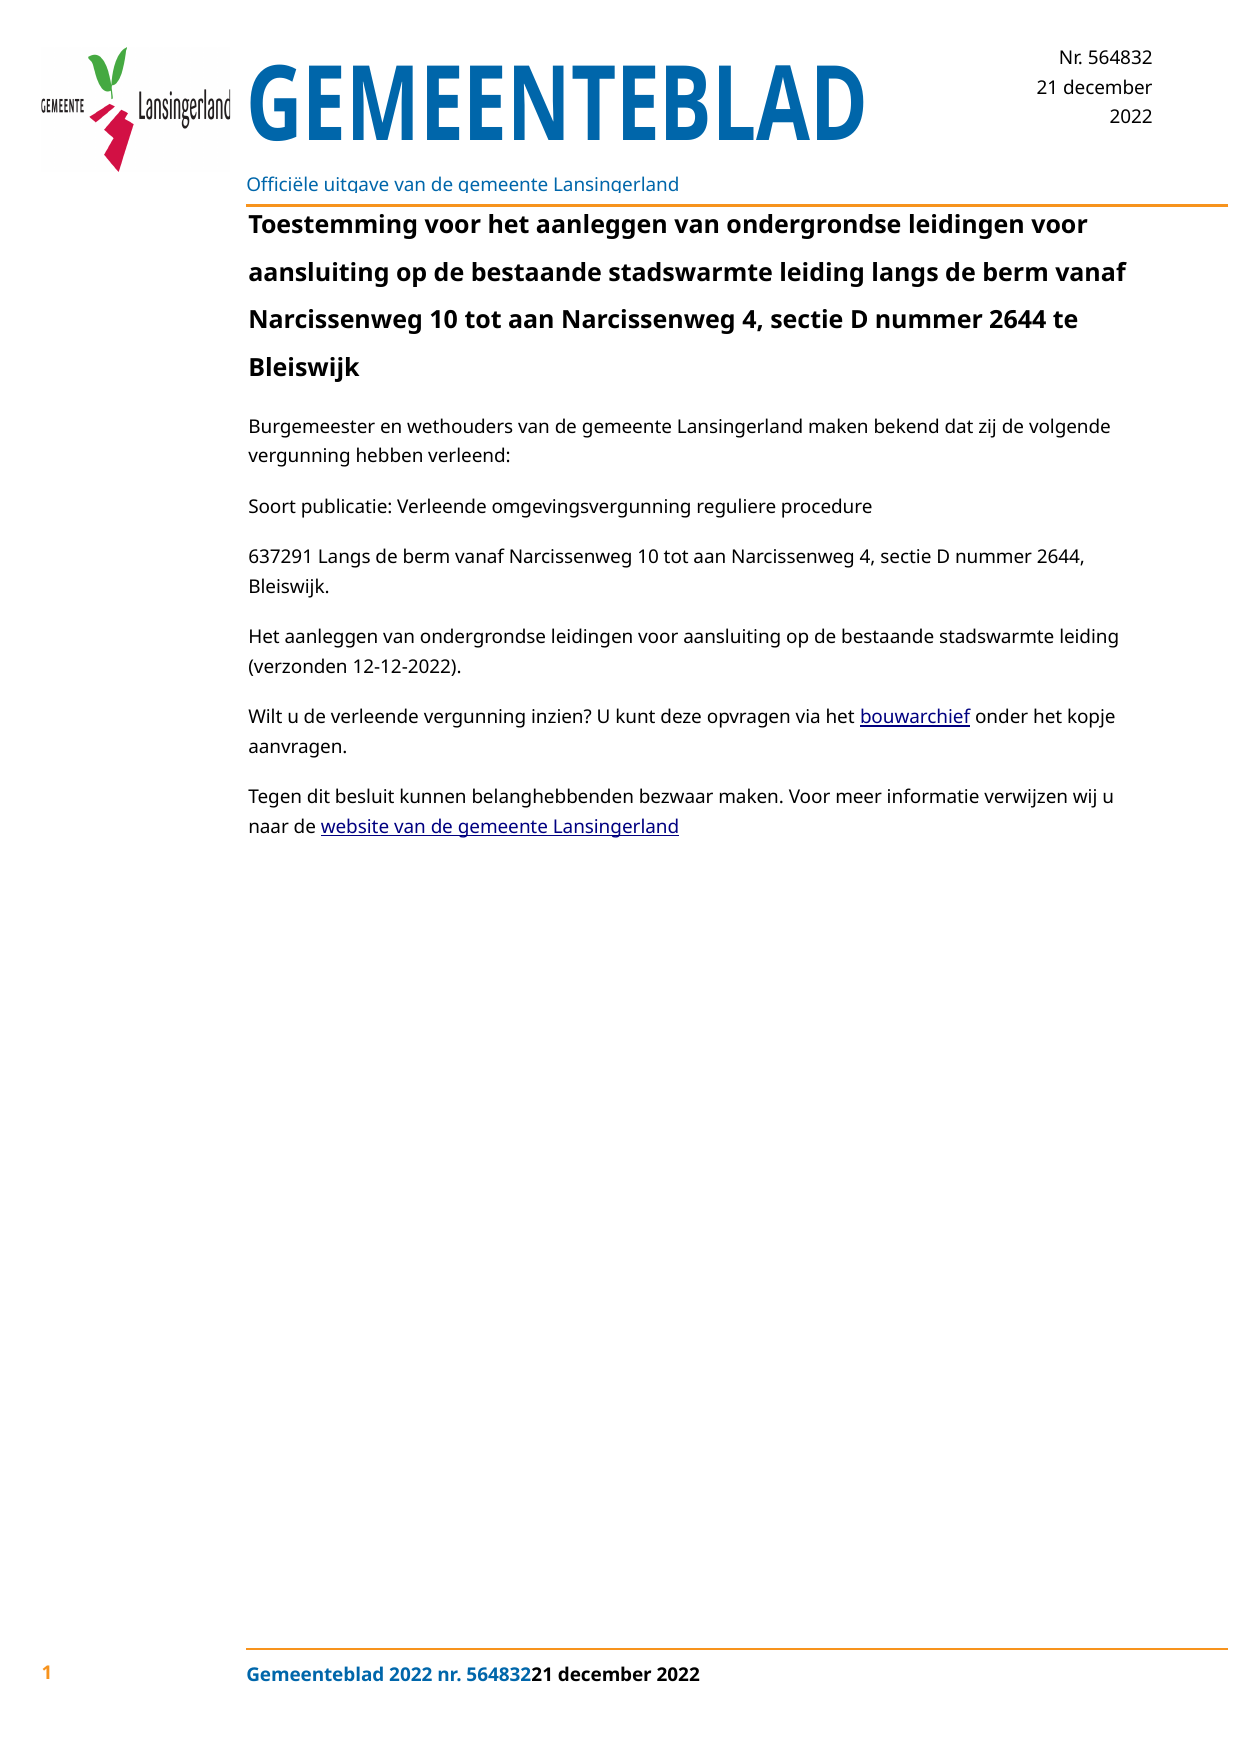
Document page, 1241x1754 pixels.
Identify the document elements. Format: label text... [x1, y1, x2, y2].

text Burgemeester en wethouders van de gemeente Lansingerland maken bekend dat zij de volgende vergunning hebben verleend: [248, 413, 1152, 468]
text Soort publicatie: Verleende omgevingsvergunning reguliere procedure [248, 493, 1152, 519]
text Wilt u de verleende vergunning inzien? U kunt deze opvragen via het bouwarchief onder het kopje aanvragen. [248, 703, 1152, 759]
text Tegen dit besluit kunnen belanghebbenden bezwaar maken. Voor meer informatie verwijzen wij u naar de website van de gemeente Lansingerland [248, 783, 1152, 839]
text Het aanleggen van ondergrondse leidingen voor aansluiting op de bestaande stadswarmte leiding (verzonden 12-12-2022). [248, 623, 1152, 679]
picture [41, 47, 231, 172]
text 637291 Langs de berm vanaf Narcissenweg 10 tot aan Narcissenweg 4, sectie D nummer 2644, Bleiswijk. [248, 543, 1152, 599]
text Toestemming voor het aanleggen van ondergrondse leidingen voor aansluiting op de bestaande stadswarmte leiding langs de berm vanaf Narcissenweg 10 tot aan Narcissenweg 4, sectie D nummer 2644 te Bleiswijk [248, 207, 1152, 384]
